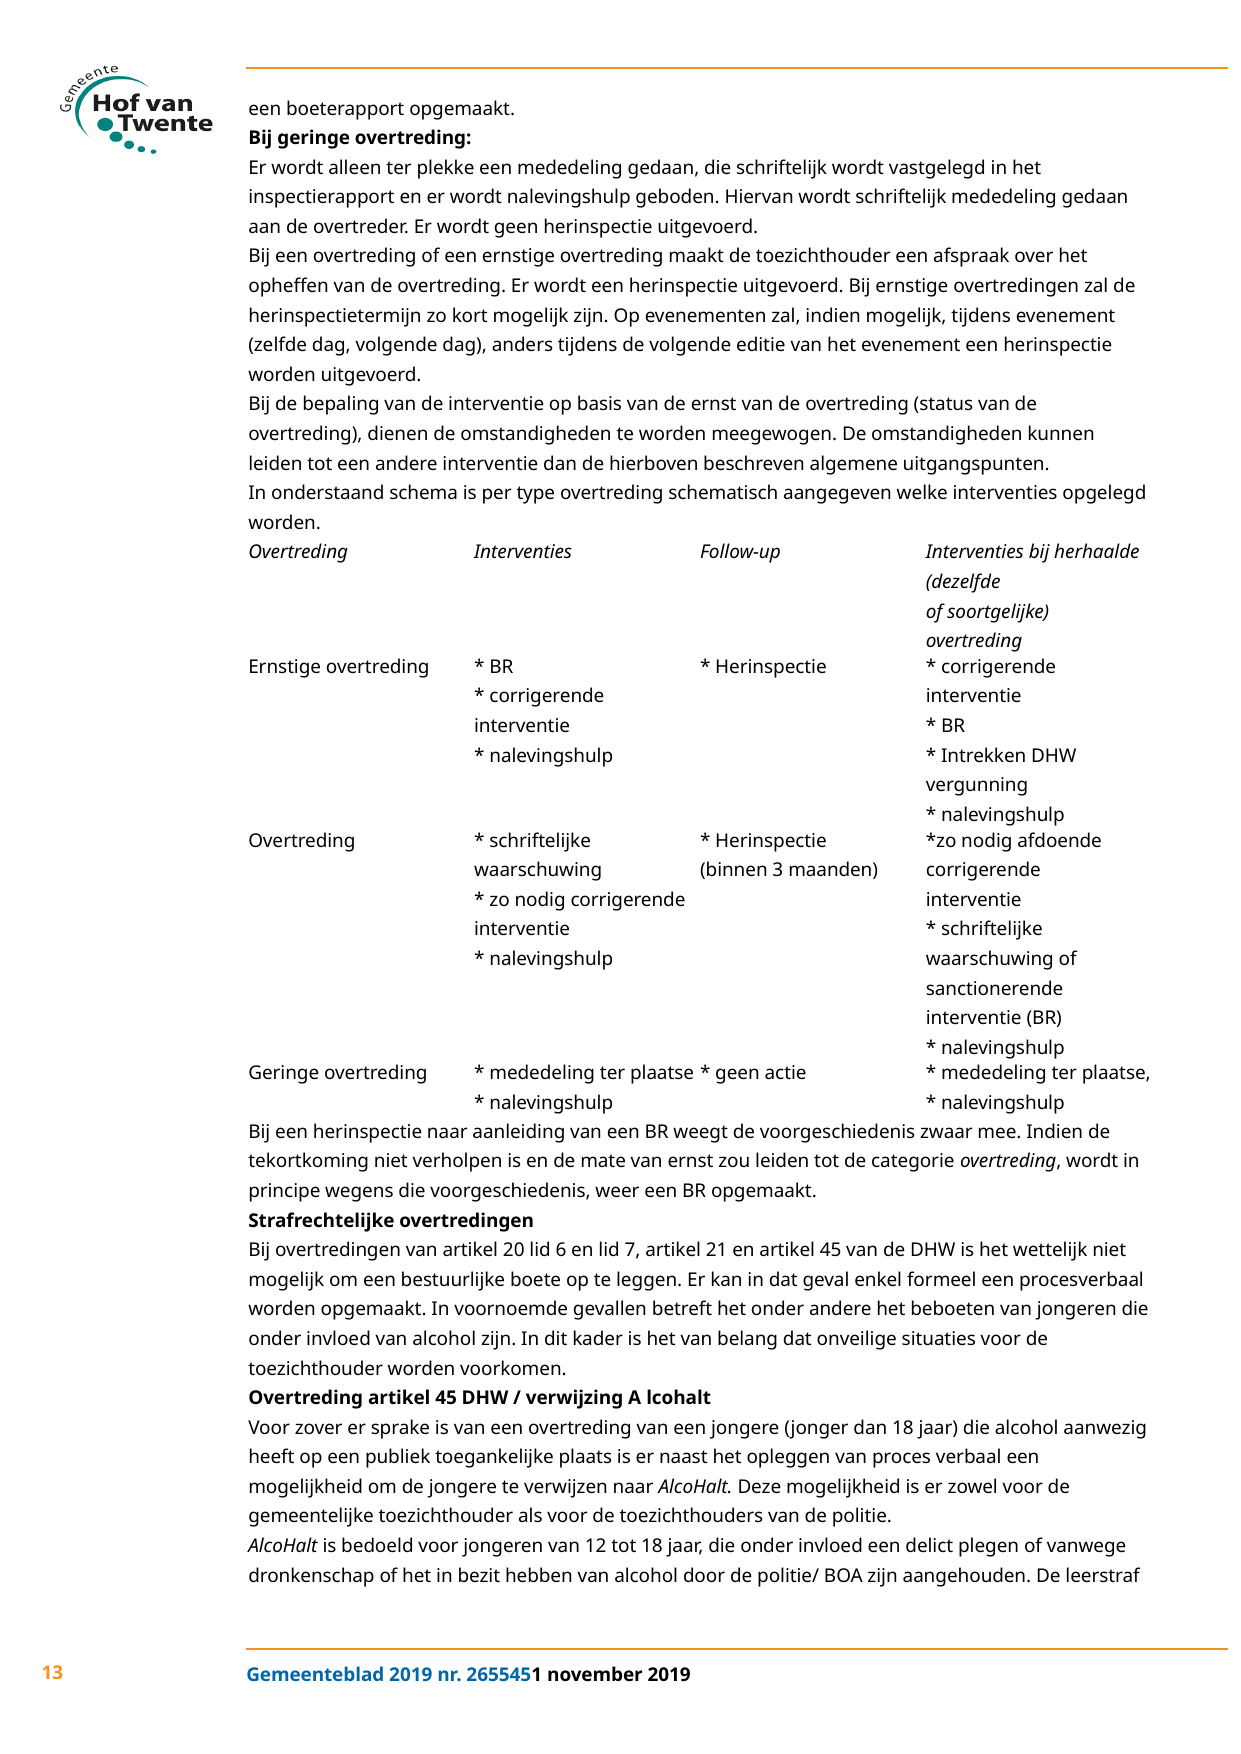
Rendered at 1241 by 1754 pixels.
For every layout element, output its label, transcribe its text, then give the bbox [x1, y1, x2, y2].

table_cell *zo nodig afdoende corrigerende interventie * schriftelijke waarschuwing of sanctionerende interventie (BR) * nalevingshulp [926, 827, 1152, 1059]
text Er wordt alleen ter plekke een mededeling gedaan, die schriftelijk wordt vastgelegd in het inspectierapport en er wordt nalevingshulp geboden. Hiervan wordt schriftelijk mededeling gedaan aan de overtreder. Er wordt geen herinspectie uitgevoerd. [248, 154, 1152, 239]
table_cell Ernstige overtreding [248, 653, 474, 827]
table_header Interventies bij herhaalde (dezelfde of soortgelijke) overtreding [926, 539, 1152, 653]
table_header Overtreding [248, 539, 474, 653]
text een boeterapport opgemaakt. [248, 95, 1152, 121]
table_cell * corrigerende interventie * BR * Intrekken DHW vergunning * nalevingshulp [926, 653, 1152, 827]
table_cell * Herinspectie (binnen 3 maanden) [700, 827, 926, 1059]
table_cell * Herinspectie [700, 653, 926, 827]
text Bij overtredingen van artikel 20 lid 6 en lid 7, artikel 21 en artikel 45 van de DHW is het wettelijk niet mogelijk om een bestuurlijke boete op te leggen. Er kan in dat geval enkel formeel een procesverbaal worden opgemaakt. In voornoemde gevallen betreft het onder andere het beboeten van jongeren die onder invloed van alcohol zijn. In dit kader is het van belang dat onveilige situaties voor de toezichthouder worden voorkomen. [248, 1236, 1152, 1381]
table_header Interventies [474, 539, 700, 653]
text Bij een overtreding of een ernstige overtreding maakt de toezichthouder een afspraak over het opheffen van de overtreding. Er wordt een herinspectie uitgevoerd. Bij ernstige overtredingen zal de herinspectietermijn zo kort mogelijk zijn. Op evenementen zal, indien mogelijk, tijdens evenement (zelfde dag, volgende dag), anders tijdens de volgende editie van het evenement een herinspectie worden uitgevoerd. [248, 243, 1152, 387]
table_cell * schriftelijke waarschuwing * zo nodig corrigerende interventie * nalevingshulp [474, 827, 700, 1059]
table_cell * geen actie [700, 1060, 926, 1115]
text Bij de bepaling van de interventie op basis van de ernst van de overtreding (status van de overtreding), dienen de omstandigheden te worden meegewogen. De omstandigheden kunnen leiden tot een andere interventie dan de hierboven beschreven algemene uitgangspunten. [248, 391, 1152, 476]
table_cell * BR * corrigerende interventie * nalevingshulp [474, 653, 700, 827]
table_cell * mededeling ter plaatse * nalevingshulp [474, 1060, 700, 1115]
table_cell Geringe overtreding [248, 1060, 474, 1115]
text Strafrechtelijke overtredingen [248, 1207, 1152, 1233]
text Bij een herinspectie naar aanleiding van een BR weegt de voorgeschiedenis zwaar mee. Indien de tekortkoming niet verholpen is en de mate van ernst zou leiden tot de categorie overtreding, wordt in principe wegens die voorgeschiedenis, weer een BR opgemaakt. [248, 1118, 1152, 1203]
text In onderstaand schema is per type overtreding schematisch aangegeven welke interventies opgelegd worden. [248, 479, 1152, 535]
table_cell Overtreding [248, 827, 474, 1059]
text Overtreding artikel 45 DHW / verwijzing A lcohalt [248, 1384, 1152, 1410]
text AlcoHalt is bedoeld voor jongeren van 12 tot 18 jaar, die onder invloed een delict plegen of vanwege dronkenschap of het in bezit hebben van alcohol door de politie/ BOA zijn aangehouden. De leerstraf [248, 1532, 1152, 1588]
picture [41, 47, 231, 172]
text Voor zover er sprake is van een overtreding van een jongere (jonger dan 18 jaar) die alcohol aanwezig heeft op een publiek toegankelijke plaats is er naast het opleggen van proces verbaal een mogelijkheid om de jongere te verwijzen naar AlcoHalt. Deze mogelijkheid is er zowel voor de gemeentelijke toezichthouder als voor de toezichthouders van de politie. [248, 1414, 1152, 1528]
text Bij geringe overtreding: [248, 124, 1152, 150]
table_cell * mededeling ter plaatse, * nalevingshulp [926, 1060, 1152, 1115]
table_header Follow-up [700, 539, 926, 653]
